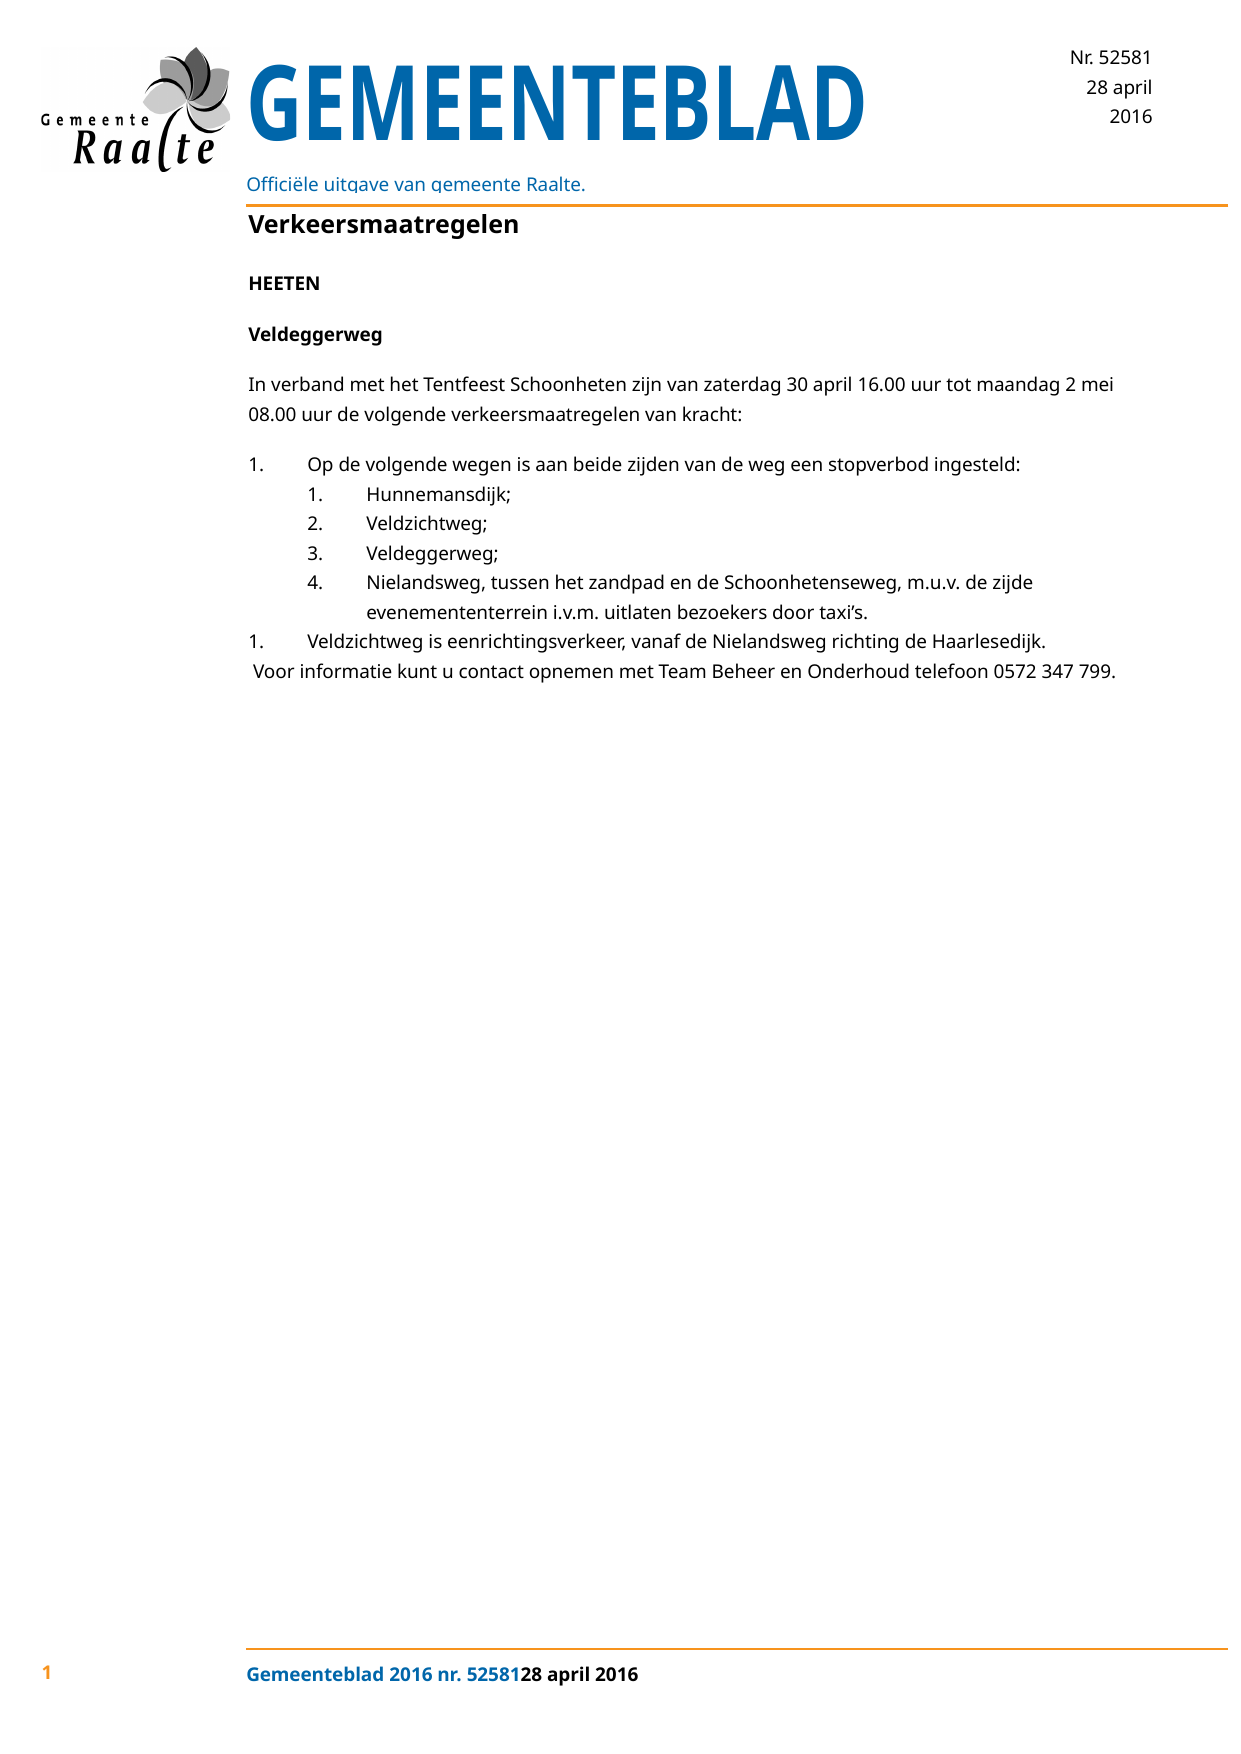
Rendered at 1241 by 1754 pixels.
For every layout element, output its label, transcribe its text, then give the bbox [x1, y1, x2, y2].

list Veldeggerweg; [307, 540, 1152, 566]
text Verkeersmaatregelen [248, 207, 1152, 241]
list Nielandsweg, tussen het zandpad en de Schoonhetenseweg, m.u.v. de zijde evenemententerrein i.v.m. uitlaten bezoekers door taxi’s. [307, 569, 1152, 625]
text Voor informatie kunt u contact opnemen met Team Beheer en Onderhoud telefoon 0572 347 799. [248, 658, 1152, 684]
list Op de volgende wegen is aan beide zijden van de weg een stopverbod ingesteld: [248, 451, 1152, 477]
list Veldzichtweg; [307, 510, 1152, 536]
picture [41, 47, 231, 172]
list Veldzichtweg is eenrichtingsverkeer, vanaf de Nielandsweg richting de Haarlesedijk. [248, 629, 1152, 654]
text HEETEN [248, 270, 1152, 296]
list Hunnemansdijk; [307, 481, 1152, 506]
text In verband met het Tentfeest Schoonheten zijn van zaterdag 30 april 16.00 uur tot maandag 2 mei 08.00 uur de volgende verkeersmaatregelen van kracht: [248, 371, 1152, 426]
text Veldeggerweg [248, 321, 1152, 346]
